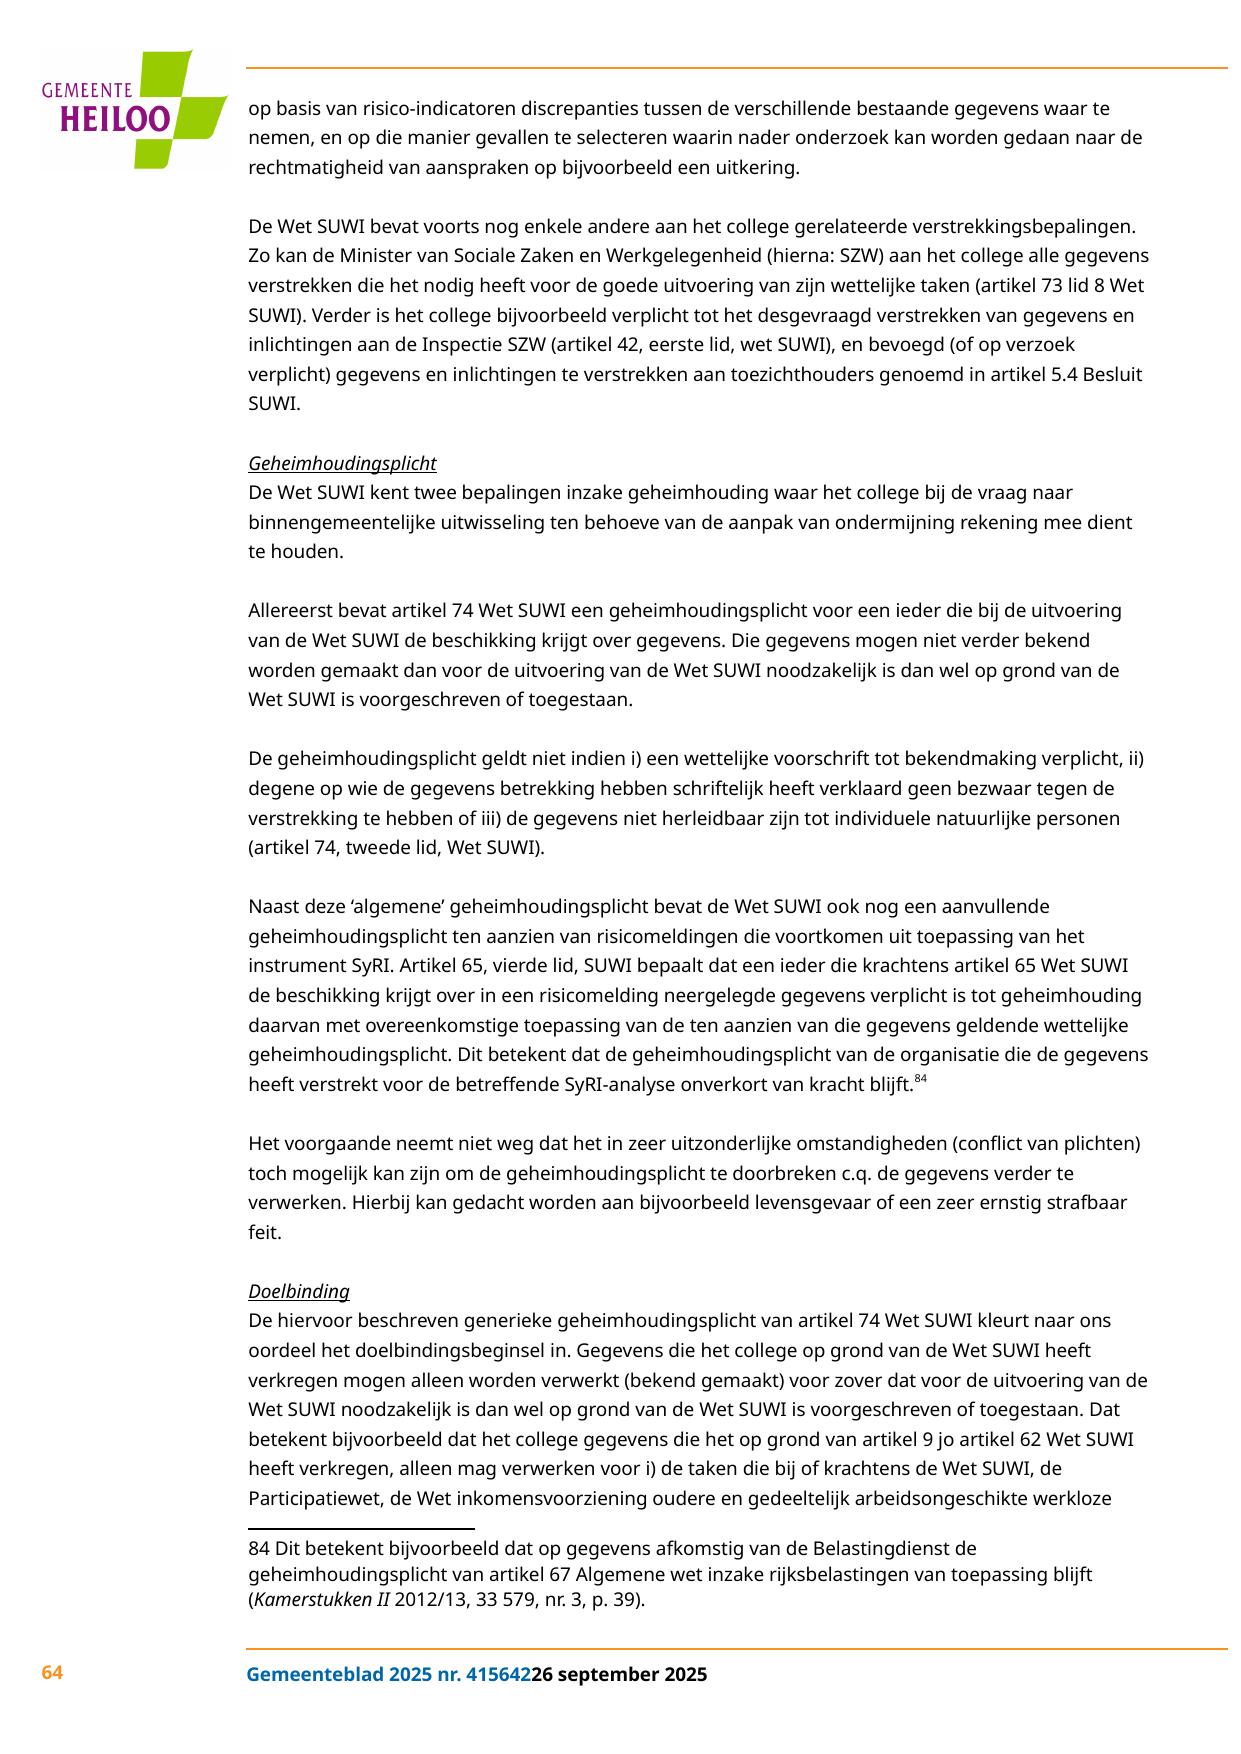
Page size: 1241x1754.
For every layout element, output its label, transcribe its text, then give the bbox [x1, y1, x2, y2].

text Doelbinding [248, 1278, 1152, 1304]
text Naast deze ‘algemene’ geheimhoudingsplicht bevat de Wet SUWI ook nog een aanvullende geheimhoudingsplicht ten aanzien van risicomeldingen die voortkomen uit toepassing van het instrument SyRI. Artikel 65, vierde lid, SUWI bepaalt dat een ieder die krachtens artikel 65 Wet SUWI de beschikking krijgt over in een risicomelding neergelegde gegevens verplicht is tot geheimhouding daarvan met overeenkomstige toepassing van de ten aanzien van die gegevens geldende wettelijke geheimhoudingsplicht. Dit betekent dat de geheimhoudingsplicht van de organisatie die de gegevens heeft verstrekt voor de betreffende SyRI-analyse onverkort van kracht blijft. [248, 893, 1152, 1097]
text Allereerst bevat artikel 74 Wet SUWI een geheimhoudingsplicht voor een ieder die bij de uitvoering van de Wet SUWI de beschikking krijgt over gegevens. Die gegevens mogen niet verder bekend worden gemaakt dan voor de uitvoering van de Wet SUWI noodzakelijk is dan wel op grond van de Wet SUWI is voorgeschreven of toegestaan. [248, 598, 1152, 712]
text op basis van risico-indicatoren discrepanties tussen de verschillende bestaande gegevens waar te nemen, en op die manier gevallen te selecteren waarin nader onderzoek kan worden gedaan naar de rechtmatigheid van aanspraken op bijvoorbeeld een uitkering. [248, 95, 1152, 180]
text De Wet SUWI bevat voorts nog enkele andere aan het college gerelateerde verstrekkingsbepalingen. Zo kan de Minister van Sociale Zaken en Werkgelegenheid (hierna: SZW) aan het college alle gegevens verstrekken die het nodig heeft voor de goede uitvoering van zijn wettelijke taken (artikel 73 lid 8 Wet SUWI). Verder is het college bijvoorbeeld verplicht tot het desgevraagd verstrekken van gegevens en inlichtingen aan de Inspectie SZW (artikel 42, eerste lid, wet SUWI), en bevoegd (of op verzoek verplicht) gegevens en inlichtingen te verstrekken aan toezichthouders genoemd in artikel 5.4 Besluit SUWI. [248, 213, 1152, 416]
text Geheimhoudingsplicht [248, 450, 1152, 476]
text De Wet SUWI kent twee bepalingen inzake geheimhouding waar het college bij de vraag naar binnengemeentelijke uitwisseling ten behoeve van de aanpak van ondermijning rekening mee dient te houden. [248, 479, 1152, 564]
text Dit betekent bijvoorbeeld dat op gegevens afkomstig van de Belastingdienst de geheimhoudingsplicht van artikel 67 Algemene wet inzake rijksbelastingen van toepassing blijft (Kamerstukken II 2012/13, 33 579, nr. 3, p. 39). [248, 1535, 1152, 1612]
picture [41, 47, 231, 172]
text De hiervoor beschreven generieke geheimhoudingsplicht van artikel 74 Wet SUWI kleurt naar ons oordeel het doelbindingsbeginsel in. Gegevens die het college op grond van de Wet SUWI heeft verkregen mogen alleen worden verwerkt (bekend gemaakt) voor zover dat voor de uitvoering van de Wet SUWI noodzakelijk is dan wel op grond van de Wet SUWI is voorgeschreven of toegestaan. Dat betekent bijvoorbeeld dat het college gegevens die het op grond van artikel 9 jo artikel 62 Wet SUWI heeft verkregen, alleen mag verwerken voor i) de taken die bij of krachtens de Wet SUWI, de Participatiewet, de Wet inkomensvoorziening oudere en gedeeltelijk arbeidsongeschikte werkloze [248, 1308, 1152, 1511]
text De geheimhoudingsplicht geldt niet indien i) een wettelijke voorschrift tot bekendmaking verplicht, ii) degene op wie de gegevens betrekking hebben schriftelijk heeft verklaard geen bezwaar tegen de verstrekking te hebben of iii) de gegevens niet herleidbaar zijn tot individuele natuurlijke personen (artikel 74, tweede lid, Wet SUWI). [248, 746, 1152, 860]
text Het voorgaande neemt niet weg dat het in zeer uitzonderlijke omstandigheden (conflict van plichten) toch mogelijk kan zijn om de geheimhoudingsplicht te doorbreken c.q. de gegevens verder te verwerken. Hierbij kan gedacht worden aan bijvoorbeeld levensgevaar of een zeer ernstig strafbaar feit. [248, 1130, 1152, 1245]
